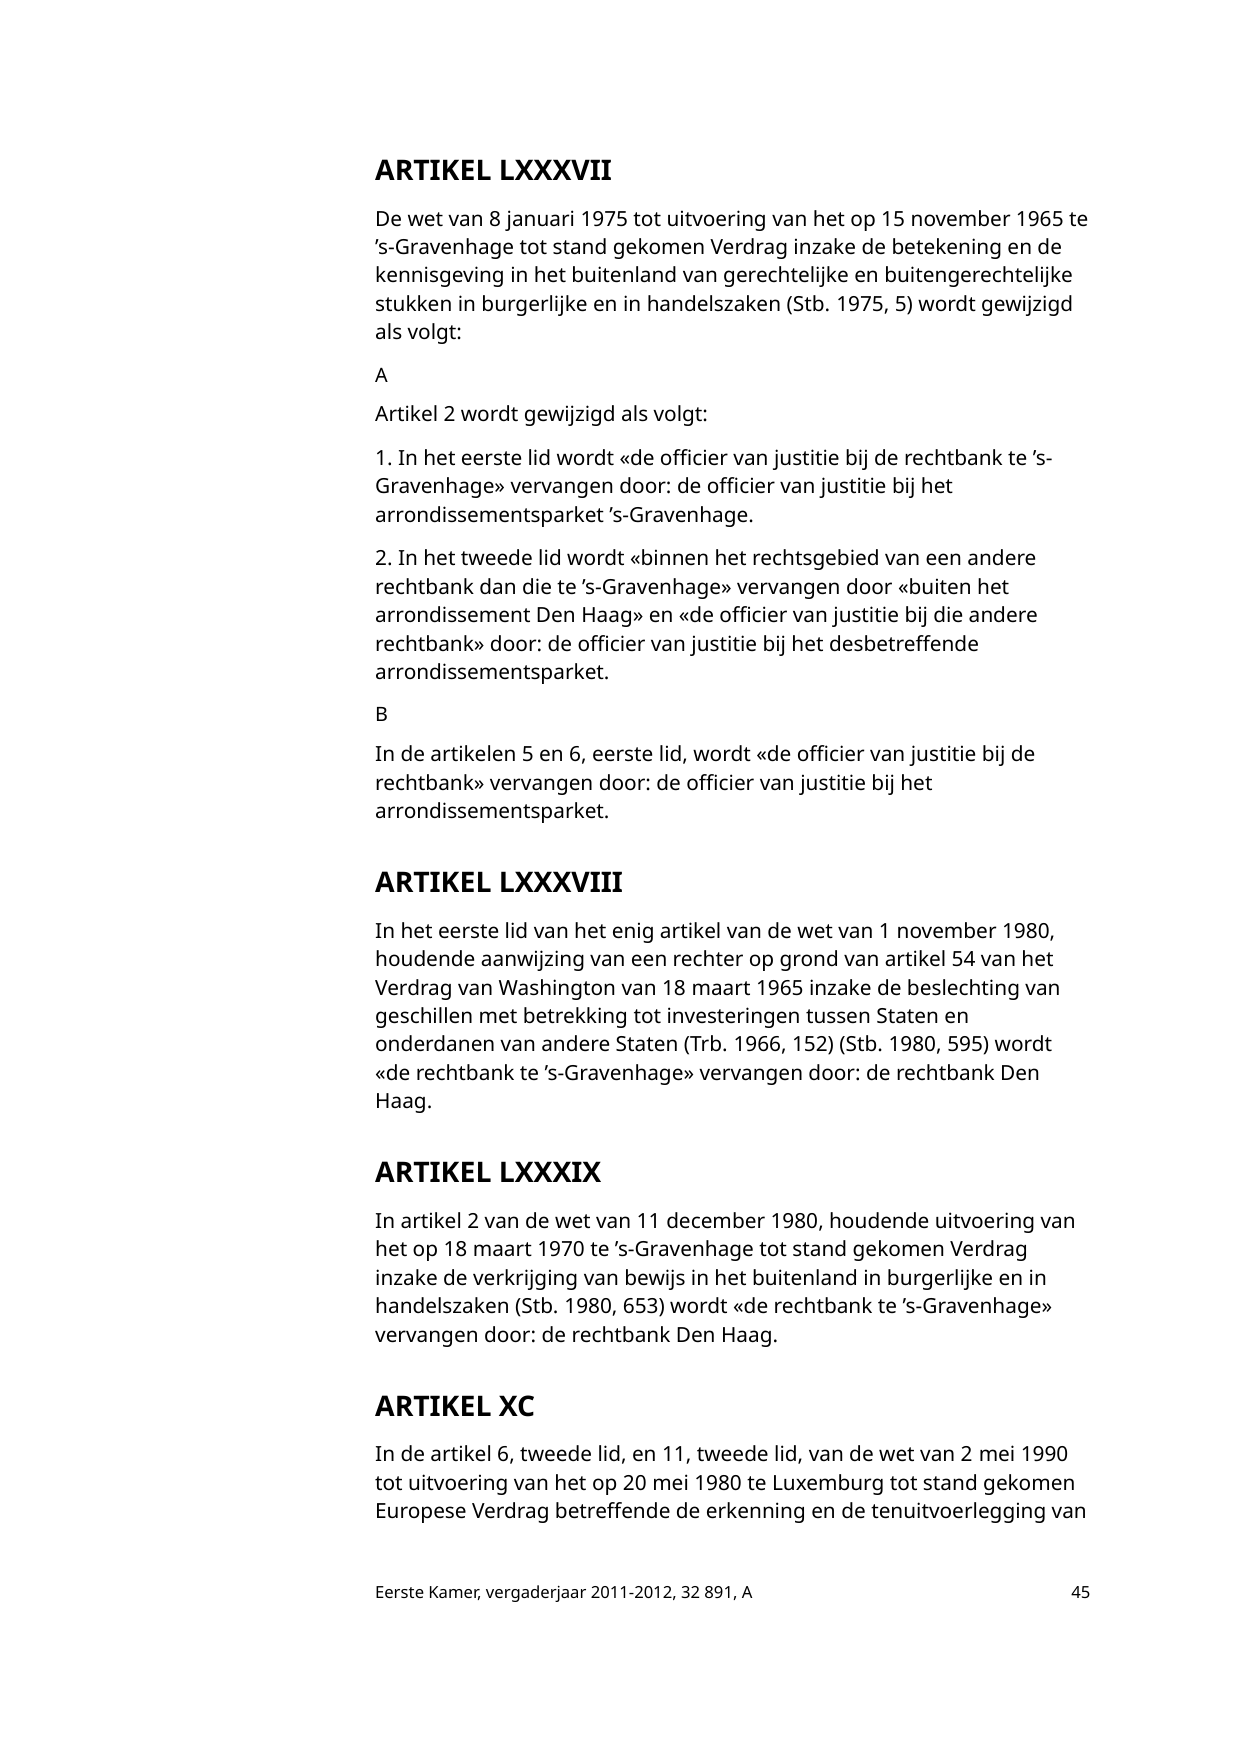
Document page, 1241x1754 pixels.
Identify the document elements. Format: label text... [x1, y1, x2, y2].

text B [375, 701, 1090, 727]
text In het eerste lid van het enig artikel van de wet van 1 november 1980, houdende aanwijzing van een rechter op grond van artikel 54 van het Verdrag van Washington van 18 maart 1965 inzake de beslechting van geschillen met betrekking tot investeringen tussen Staten en onderdanen van andere Staten (Trb. 1966, 152) (Stb. 1980, 595) wordt «de rechtbank te ’s-Gravenhage» vervangen door: de rechtbank Den Haag. [375, 916, 1090, 1115]
subtitle ARTIKEL LXXXVII [375, 150, 1090, 189]
text 1. In het eerste lid wordt «de officier van justitie bij de rechtbank te ’s-Gravenhage» vervangen door: de officier van justitie bij het arrondissementsparket ’s-Gravenhage. [375, 443, 1090, 528]
subtitle ARTIKEL LXXXIX [375, 1152, 1090, 1191]
text A [375, 361, 1090, 388]
text 2. In het tweede lid wordt «binnen het rechtsgebied van een andere rechtbank dan die te ’s-Gravenhage» vervangen door «buiten het arrondissement Den Haag» en «de officier van justitie bij die andere rechtbank» door: de officier van justitie bij het desbetreffende arrondissementsparket. [375, 543, 1090, 686]
text In artikel 2 van de wet van 11 december 1980, houdende uitvoering van het op 18 maart 1970 te ’s-Gravenhage tot stand gekomen Verdrag inzake de verkrijging van bewijs in het buitenland in burgerlijke en in handelszaken (Stb. 1980, 653) wordt «de rechtbank te ’s-Gravenhage» vervangen door: de rechtbank Den Haag. [375, 1206, 1090, 1348]
text Artikel 2 wordt gewijzigd als volgt: [375, 399, 1090, 428]
text In de artikelen 5 en 6, eerste lid, wordt «de officier van justitie bij de rechtbank» vervangen door: de officier van justitie bij het arrondissementsparket. [375, 739, 1090, 824]
subtitle ARTIKEL LXXXVIII [375, 862, 1090, 901]
subtitle ARTIKEL XC [375, 1386, 1090, 1424]
text In de artikel 6, tweede lid, en 11, tweede lid, van de wet van 2 mei 1990 tot uitvoering van het op 20 mei 1980 te Luxemburg tot stand gekomen Europese Verdrag betreffende de erkenning en de tenuitvoerlegging van [375, 1439, 1090, 1524]
text De wet van 8 januari 1975 tot uitvoering van het op 15 november 1965 te ’s-Gravenhage tot stand gekomen Verdrag inzake de betekening en de kennisgeving in het buitenland van gerechtelijke en buitengerechtelijke stukken in burgerlijke en in handelszaken (Stb. 1975, 5) wordt gewijzigd als volgt: [375, 204, 1090, 346]
